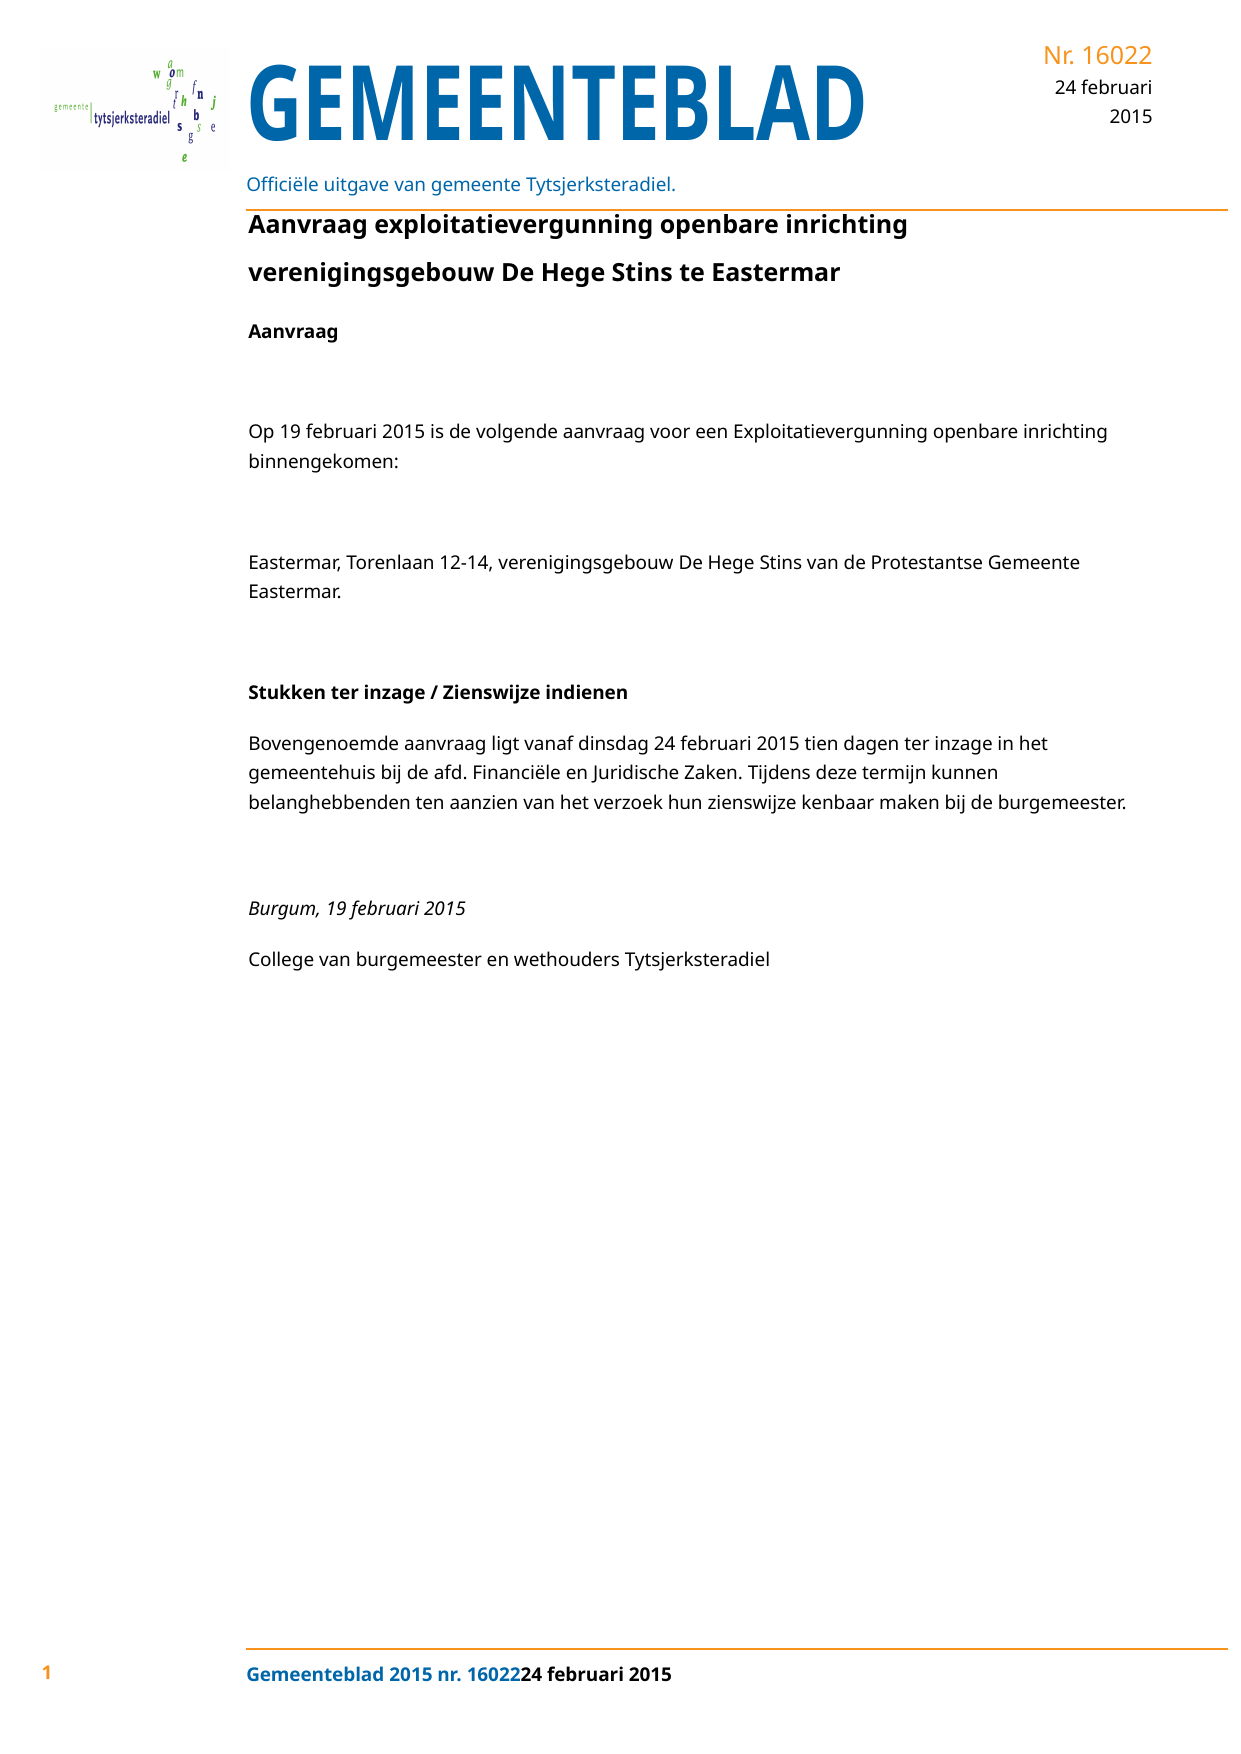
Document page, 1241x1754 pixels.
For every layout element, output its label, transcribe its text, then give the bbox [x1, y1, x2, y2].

text Aanvraag exploitatievergunning openbare inrichting verenigingsgebouw De Hege Stins te Eastermar [248, 211, 1152, 288]
text Stukken ter inzage / Zienswijze indienen [248, 679, 1152, 705]
text Burgum, 19 februari 2015 [248, 895, 1152, 921]
text Op 19 februari 2015 is de volgende aanvraag voor een Exploitatievergunning openbare inrichting binnengekomen: [248, 419, 1152, 474]
text College van burgemeester en wethouders Tytsjerksteradiel [248, 946, 1152, 972]
picture [41, 47, 231, 172]
text Eastermar, Torenlaan 12-14, verenigingsgebouw De Hege Stins van de Protestantse Gemeente Eastermar. [248, 549, 1152, 604]
text Aanvraag [248, 318, 1152, 344]
text Bovengenoemde aanvraag ligt vanaf dinsdag 24 februari 2015 tien dagen ter inzage in het gemeentehuis bij de afd. Financiële en Juridische Zaken. Tijdens deze termijn kunnen belanghebbenden ten aanzien van het verzoek hun zienswijze kenbaar maken bij de burge­meester. [248, 730, 1152, 815]
